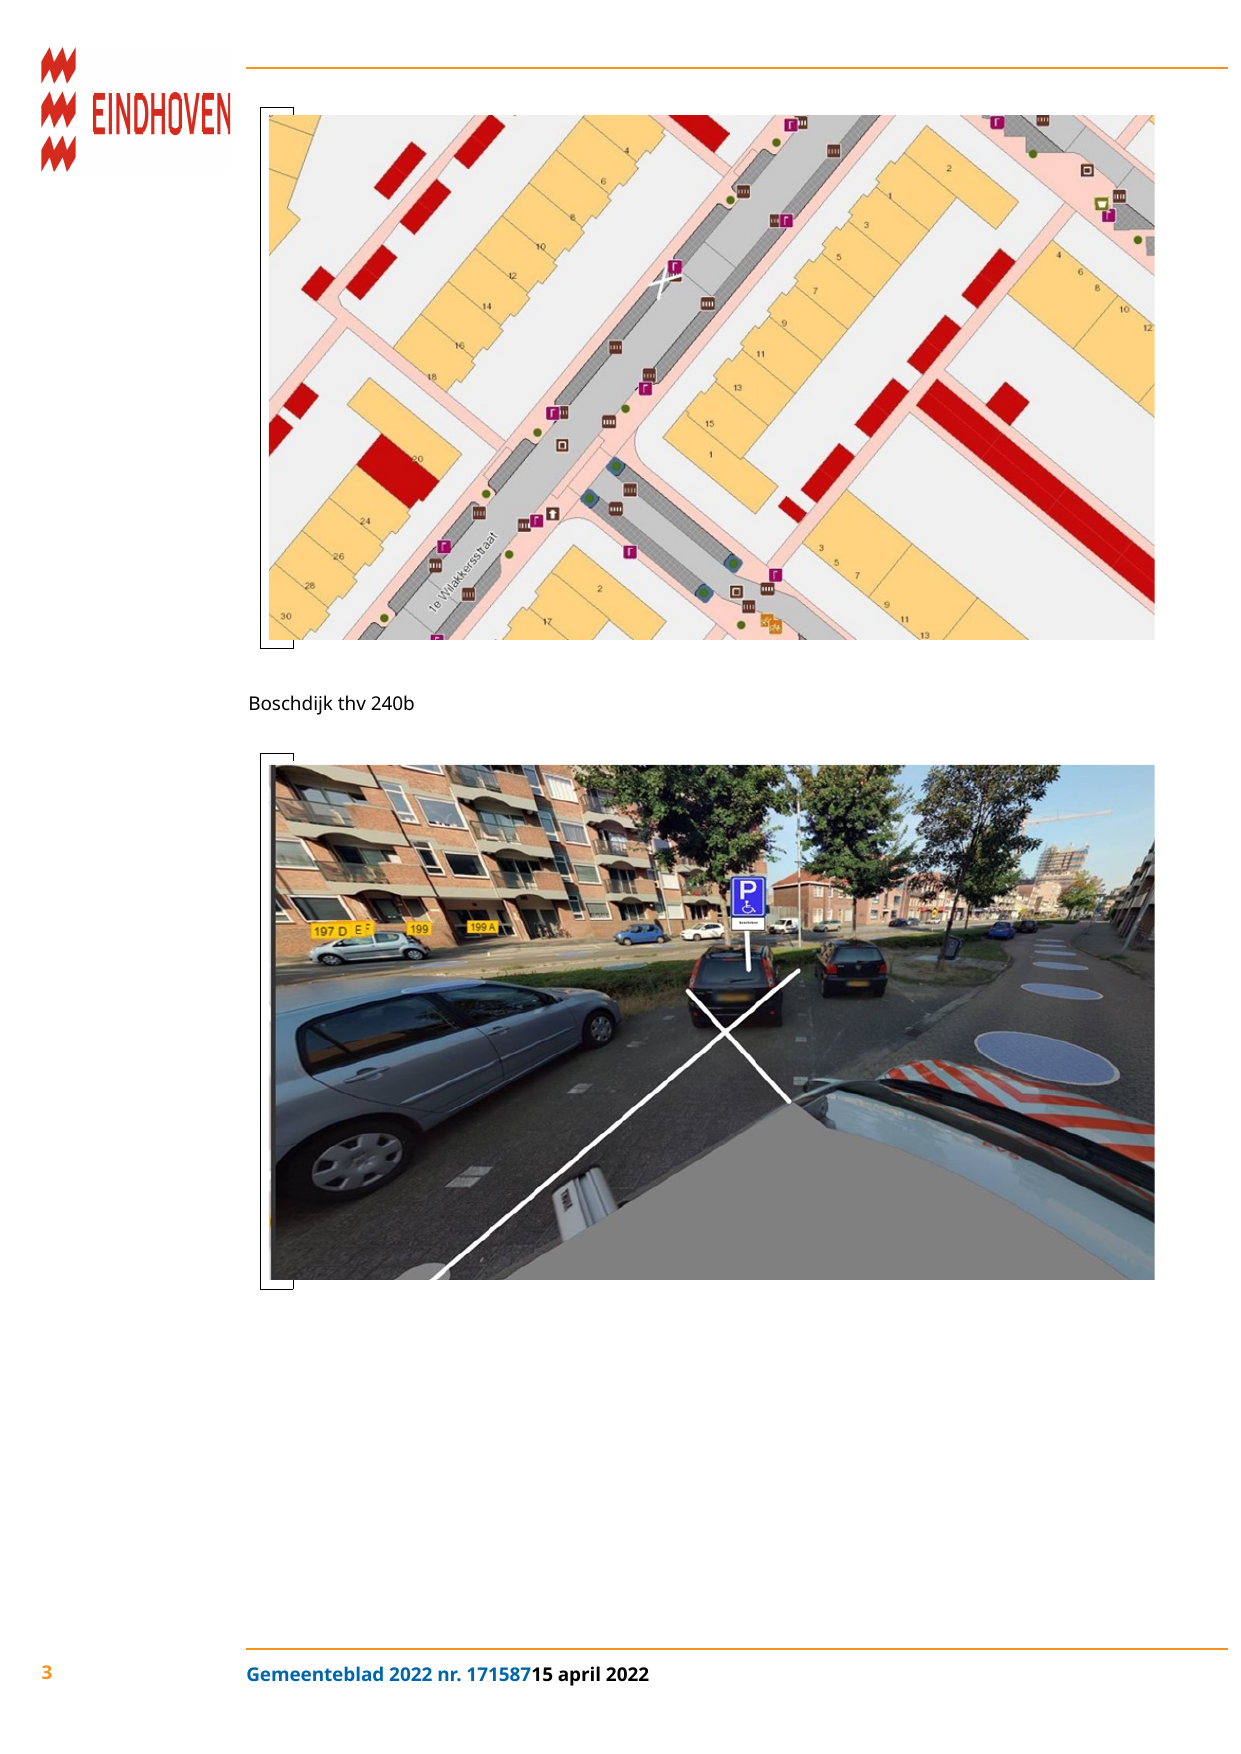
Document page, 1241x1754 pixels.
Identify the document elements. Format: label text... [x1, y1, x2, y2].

picture [268, 761, 1155, 1280]
picture [41, 47, 231, 172]
text Boschdijk thv 240b [248, 691, 1152, 716]
picture [268, 115, 1155, 640]
